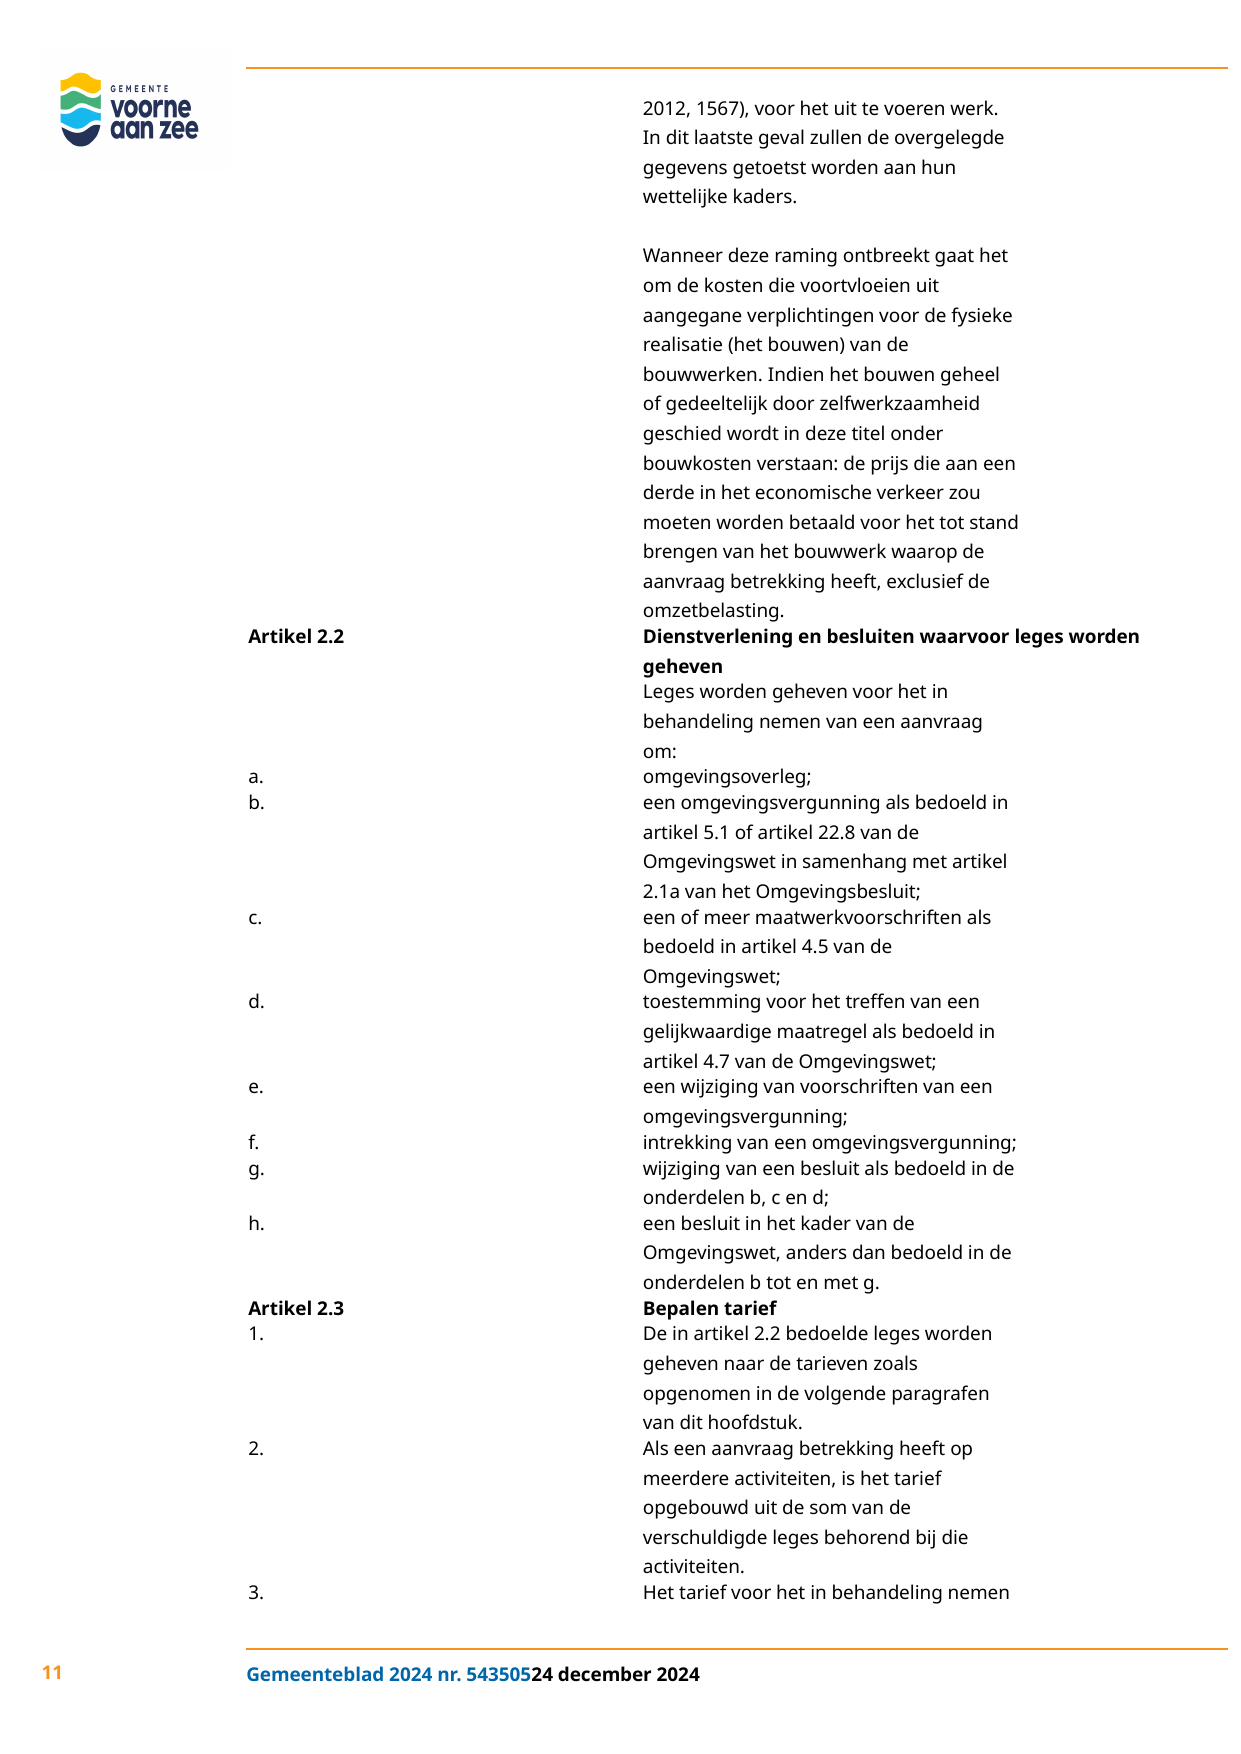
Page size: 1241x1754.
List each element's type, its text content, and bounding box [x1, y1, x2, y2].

table_cell 1. [248, 1321, 643, 1435]
table_cell [1020, 789, 1152, 904]
table_cell omgevingsoverleg; [643, 764, 1020, 789]
table_cell [1020, 1155, 1152, 1210]
table_cell [1020, 989, 1152, 1074]
table_cell Bepalen tarief [643, 1295, 1152, 1321]
table_cell g. [248, 1155, 643, 1210]
table_cell [1020, 95, 1152, 623]
table_cell intrekking van een omgevingsvergunning; [643, 1129, 1020, 1155]
table_cell Artikel 2.2 [248, 624, 643, 679]
table_cell a. [248, 764, 643, 789]
table_cell 2. [248, 1435, 643, 1579]
table_cell Het tarief voor het in behandeling nemen [643, 1579, 1020, 1605]
table_cell e. [248, 1074, 643, 1129]
table_cell [248, 679, 643, 764]
table_cell Leges worden geheven voor het in behandeling nemen van een aanvraag om: [643, 679, 1020, 764]
table_cell [1020, 679, 1152, 764]
table_cell [1020, 764, 1152, 789]
table_cell [1020, 1210, 1152, 1295]
table_cell een omgevingsvergunning als bedoeld in artikel 5.1 of artikel 22.8 van de Omgevingswet in samenhang met artikel 2.1a van het Omgevingsbesluit; [643, 789, 1020, 904]
table_cell een wijziging van voorschriften van een omgevingsvergunning; [643, 1074, 1020, 1129]
table_cell 2012, 1567), voor het uit te voeren werk. In dit laatste geval zullen de overgelegde gegevens getoetst worden aan hun wettelijke kaders. Wanneer deze raming ontbreekt gaat het om de kosten die voortvloeien uit aangegane verplichtingen voor de fysieke realisatie (het bouwen) van de bouwwerken. Indien het bouwen geheel of gedeeltelijk door zelfwerkzaamheid geschied wordt in deze titel onder bouwkosten verstaan: de prijs die aan een derde in het economische verkeer zou moeten worden betaald voor het tot stand brengen van het bouwwerk waarop de aanvraag betrekking heeft, exclusief de omzetbelasting. [643, 95, 1020, 623]
table_cell een besluit in het kader van de Omgevingswet, anders dan bedoeld in de onderdelen b tot en met g. [643, 1210, 1020, 1295]
table_cell f. [248, 1129, 643, 1155]
table_cell [1020, 1129, 1152, 1155]
table_cell 3. [248, 1579, 643, 1605]
table_cell b. [248, 789, 643, 904]
table_cell h. [248, 1210, 643, 1295]
table_cell wijziging van een besluit als bedoeld in de onderdelen b, c en d; [643, 1155, 1020, 1210]
table_cell [1020, 904, 1152, 989]
table_cell [1020, 1074, 1152, 1129]
table_cell [1020, 1579, 1152, 1605]
table_cell Artikel 2.3 [248, 1295, 643, 1321]
table_cell een of meer maatwerkvoorschriften als bedoeld in artikel 4.5 van de Omgevingswet; [643, 904, 1020, 989]
table_cell De in artikel 2.2 bedoelde leges worden geheven naar de tarieven zoals opgenomen in de volgende paragrafen van dit hoofdstuk. [643, 1321, 1020, 1435]
table_cell Dienstverlening en besluiten waarvoor leges worden geheven [643, 624, 1152, 679]
table_cell [248, 95, 643, 623]
table_cell [1020, 1435, 1152, 1579]
table_cell Als een aanvraag betrekking heeft op meerdere activiteiten, is het tarief opgebouwd uit de som van de verschuldigde leges behorend bij die activiteiten. [643, 1435, 1020, 1579]
picture [41, 47, 231, 172]
table_cell c. [248, 904, 643, 989]
table_cell [1020, 1321, 1152, 1435]
table_cell d. [248, 989, 643, 1074]
table_cell toestemming voor het treffen van een gelijkwaardige maatregel als bedoeld in artikel 4.7 van de Omgevingswet; [643, 989, 1020, 1074]
